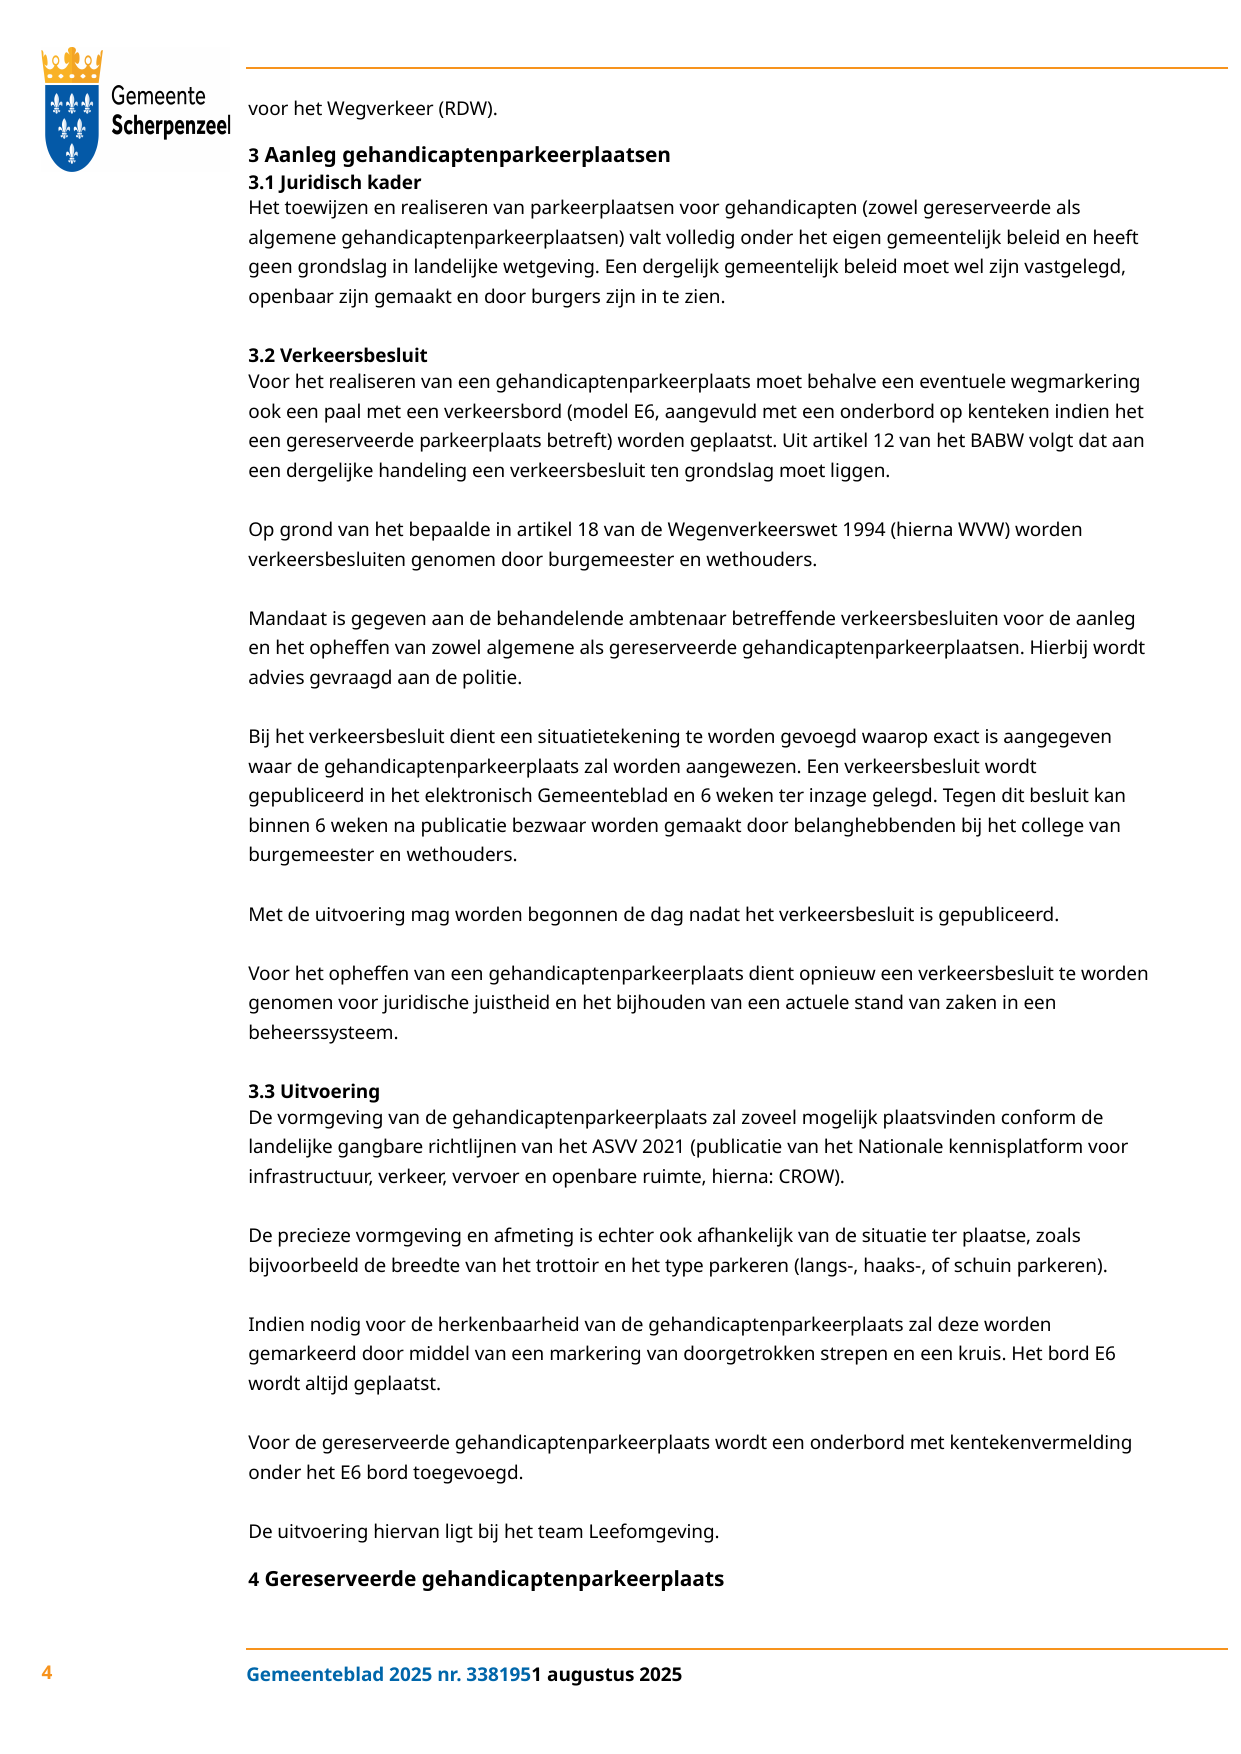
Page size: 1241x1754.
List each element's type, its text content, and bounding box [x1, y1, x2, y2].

text Het toewijzen en realiseren van parkeerplaatsen voor gehandicapten (zowel gereserveerde als algemene gehandicaptenparkeerplaatsen) valt volledig onder het eigen gemeentelijk beleid en heeft geen grondslag in landelijke wetgeving. Een dergelijk gemeentelijk beleid moet wel zijn vastgelegd, openbaar zijn gemaakt en door burgers zijn in te zien. [248, 194, 1152, 309]
text Met de uitvoering mag worden begonnen de dag nadat het verkeersbesluit is gepubliceerd. [248, 901, 1152, 926]
text Indien nodig voor de herkenbaarheid van de gehandicaptenparkeerplaats zal deze worden gemarkeerd door middel van een markering van doorgetrokken strepen en een kruis. Het bord E6 wordt altijd geplaatst. [248, 1311, 1152, 1396]
text 3.1 Juridisch kader [248, 169, 1152, 194]
text Mandaat is gegeven aan de behandelende ambtenaar betreffende verkeersbesluiten voor de aanleg en het opheffen van zowel algemene als gereserveerde gehandicaptenparkeerplaatsen. Hierbij wordt advies gevraagd aan de politie. [248, 605, 1152, 690]
picture [41, 47, 231, 172]
text 3.3 Uitvoering [248, 1078, 1152, 1104]
text Voor de gereserveerde gehandicaptenparkeerplaats wordt een onderbord met kentekenvermelding onder het E6 bord toegevoegd. [248, 1429, 1152, 1485]
text De uitvoering hiervan ligt bij het team Leefomgeving. [248, 1518, 1152, 1544]
text De precieze vormgeving en afmeting is echter ook afhankelijk van de situatie ter plaatse, zoals bijvoorbeeld de breedte van het trottoir en het type parkeren (langs-, haaks-, of schuin parkeren). [248, 1222, 1152, 1278]
text 3.2 Verkeersbesluit [248, 342, 1152, 368]
text Voor het realiseren van een gehandicaptenparkeerplaats moet behalve een eventuele wegmarkering ook een paal met een verkeersbord (model E6, aangevuld met een onderbord op kenteken indien het een gereserveerde parkeerplaats betreft) worden geplaatst. Uit artikel 12 van het BABW volgt dat aan een dergelijke handeling een verkeersbesluit ten grondslag moet liggen. [248, 368, 1152, 483]
text De vormgeving van de gehandicaptenparkeerplaats zal zoveel mogelijk plaatsvinden conform de landelijke gangbare richtlijnen van het ASVV 2021 (publicatie van het Nationale kennisplatform voor infrastructuur, verkeer, vervoer en openbare ruimte, hierna: CROW). [248, 1104, 1152, 1189]
text Voor het opheffen van een gehandicaptenparkeerplaats dient opnieuw een verkeersbesluit te worden genomen voor juridische juistheid en het bijhouden van een actuele stand van zaken in een beheerssysteem. [248, 960, 1152, 1045]
text 4 Gereserveerde gehandicaptenparkeerplaats [248, 1564, 1152, 1592]
text voor het Wegverkeer (RDW). [248, 95, 1152, 121]
text Bij het verkeersbesluit dient een situatietekening te worden gevoegd waarop exact is aangegeven waar de gehandicaptenparkeerplaats zal worden aangewezen. Een verkeersbesluit wordt gepubliceerd in het elektronisch Gemeenteblad en 6 weken ter inzage gelegd. Tegen dit besluit kan binnen 6 weken na publicatie bezwaar worden gemaakt door belanghebbenden bij het college van burgemeester en wethouders. [248, 723, 1152, 867]
text 3 Aanleg gehandicaptenparkeerplaatsen [248, 140, 1152, 169]
text Op grond van het bepaalde in artikel 18 van de Wegenverkeerswet 1994 (hierna WVW) worden verkeersbesluiten genomen door burgemeester en wethouders. [248, 516, 1152, 571]
